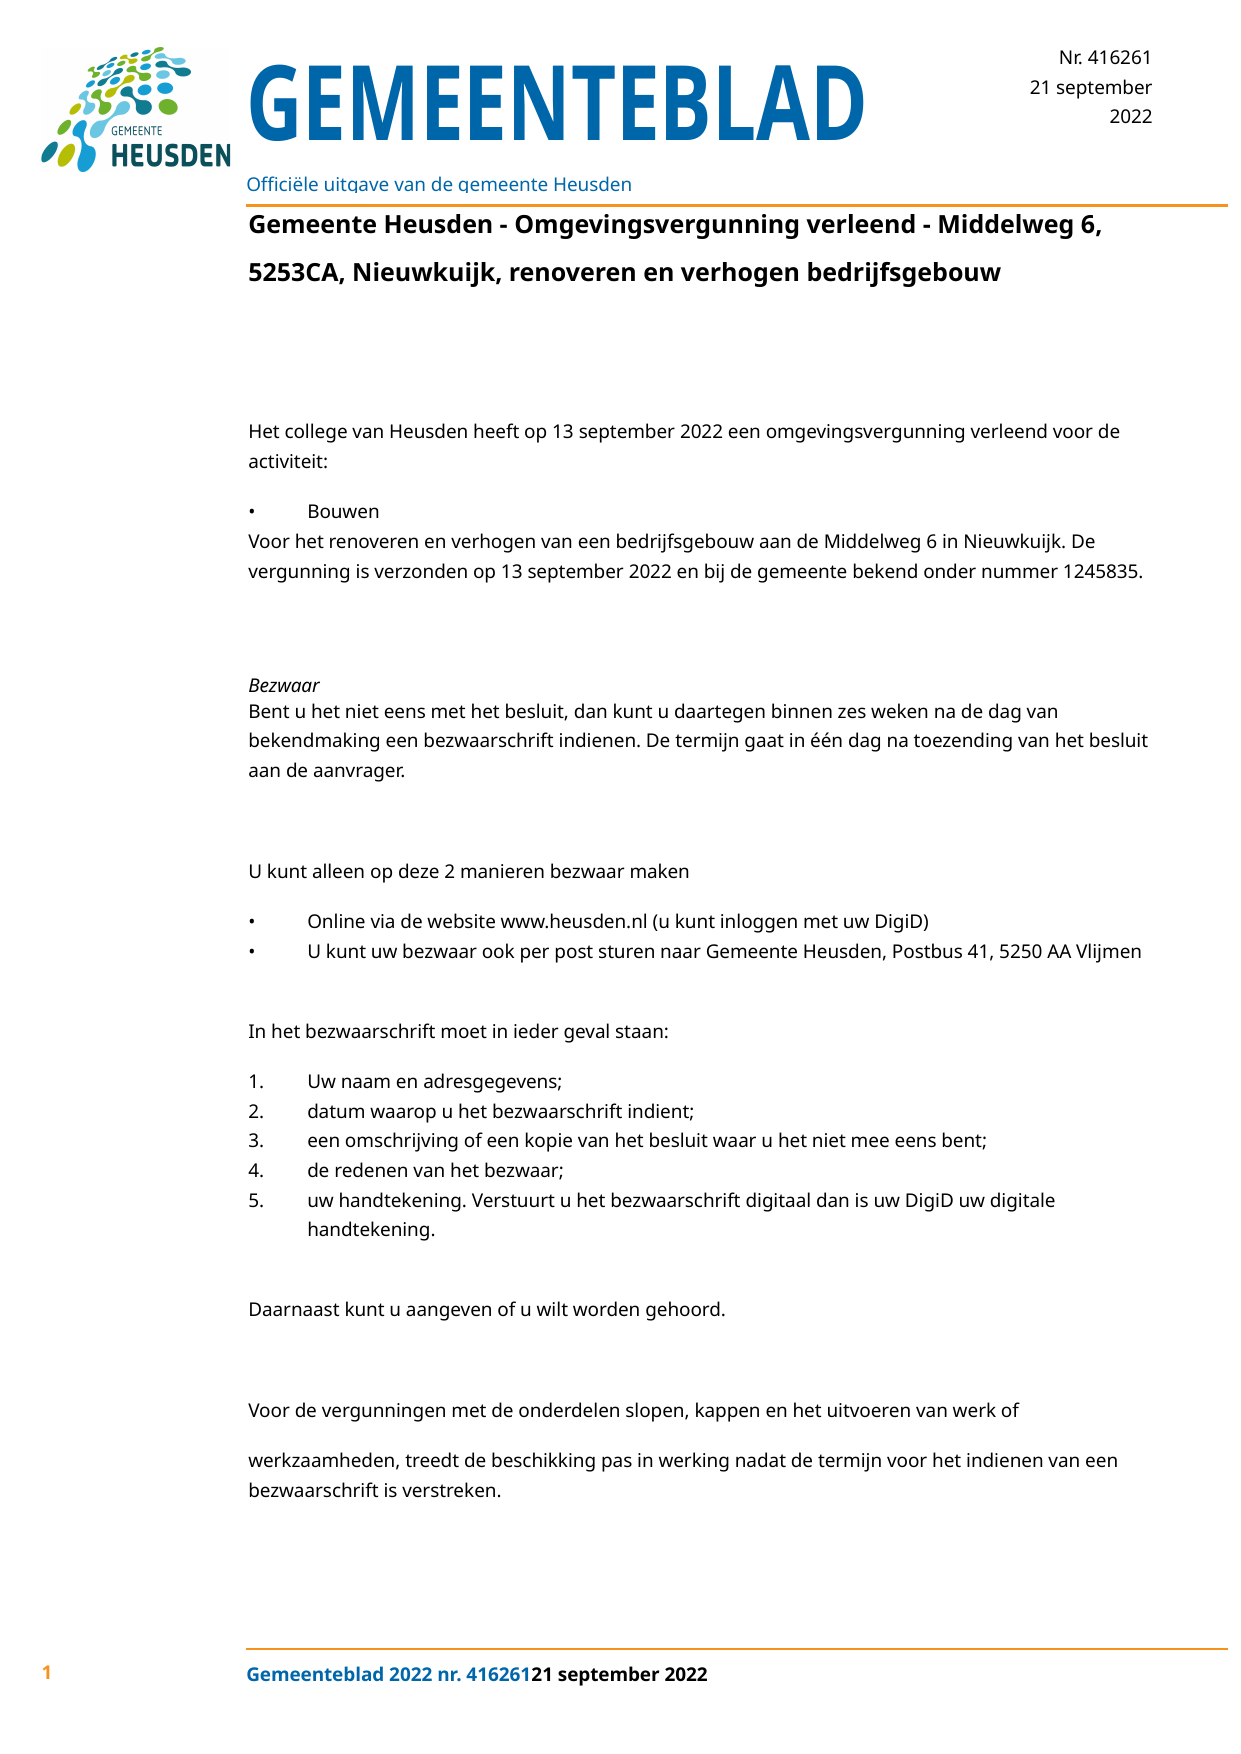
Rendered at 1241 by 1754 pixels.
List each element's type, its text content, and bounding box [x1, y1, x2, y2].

list uw handtekening. Verstuurt u het bezwaarschrift digitaal dan is uw DigiD uw digitale handtekening. [248, 1187, 1152, 1242]
text Voor de vergunningen met de onderdelen slopen, kappen en het uitvoeren van werk of [248, 1397, 1152, 1423]
text In het bezwaarschrift moet in ieder geval staan: [248, 1018, 1152, 1044]
text Daarnaast kunt u aangeven of u wilt worden gehoord. [248, 1296, 1152, 1322]
list Bouwen [248, 499, 1152, 524]
text Gemeente Heusden - Omgevingsvergunning verleend - Middelweg 6, 5253CA, Nieuwkuijk, renoveren en verhogen bedrijfsgebouw [248, 207, 1152, 288]
list een omschrijving of een kopie van het besluit waar u het niet mee eens bent; [248, 1128, 1152, 1153]
list Uw naam en adresgegevens; [248, 1068, 1152, 1094]
text U kunt alleen op deze 2 manieren bezwaar maken [248, 858, 1152, 884]
list U kunt uw bezwaar ook per post sturen naar Gemeente Heusden, Postbus 41, 5250 AA Vlijmen [248, 938, 1152, 964]
text werkzaamheden, treedt de beschikking pas in werking nadat de termijn voor het indienen van een bezwaarschrift is verstreken. [248, 1448, 1152, 1503]
text Voor het renoveren en verhogen van een bedrijfsgebouw aan de Middelweg 6 in Nieuwkuijk. De vergunning is verzonden op 13 september 2022 en bij de gemeente bekend onder nummer 1245835. [248, 528, 1152, 584]
picture [41, 47, 231, 172]
text Het college van Heusden heeft op 13 september 2022 een omgevingsvergunning verleend voor de activiteit: [248, 419, 1152, 474]
text Bezwaar [248, 672, 1152, 698]
list de redenen van het bezwaar; [248, 1157, 1152, 1183]
list Online via de website www.heusden.nl (u kunt inloggen met uw DigiD) [248, 908, 1152, 934]
list datum waarop u het bezwaarschrift indient; [248, 1098, 1152, 1124]
text Bent u het niet eens met het besluit, dan kunt u daartegen binnen zes weken na de dag van bekendmaking een bezwaarschrift indienen. De termijn gaat in één dag na toezending van het besluit aan de aanvrager. [248, 698, 1152, 783]
